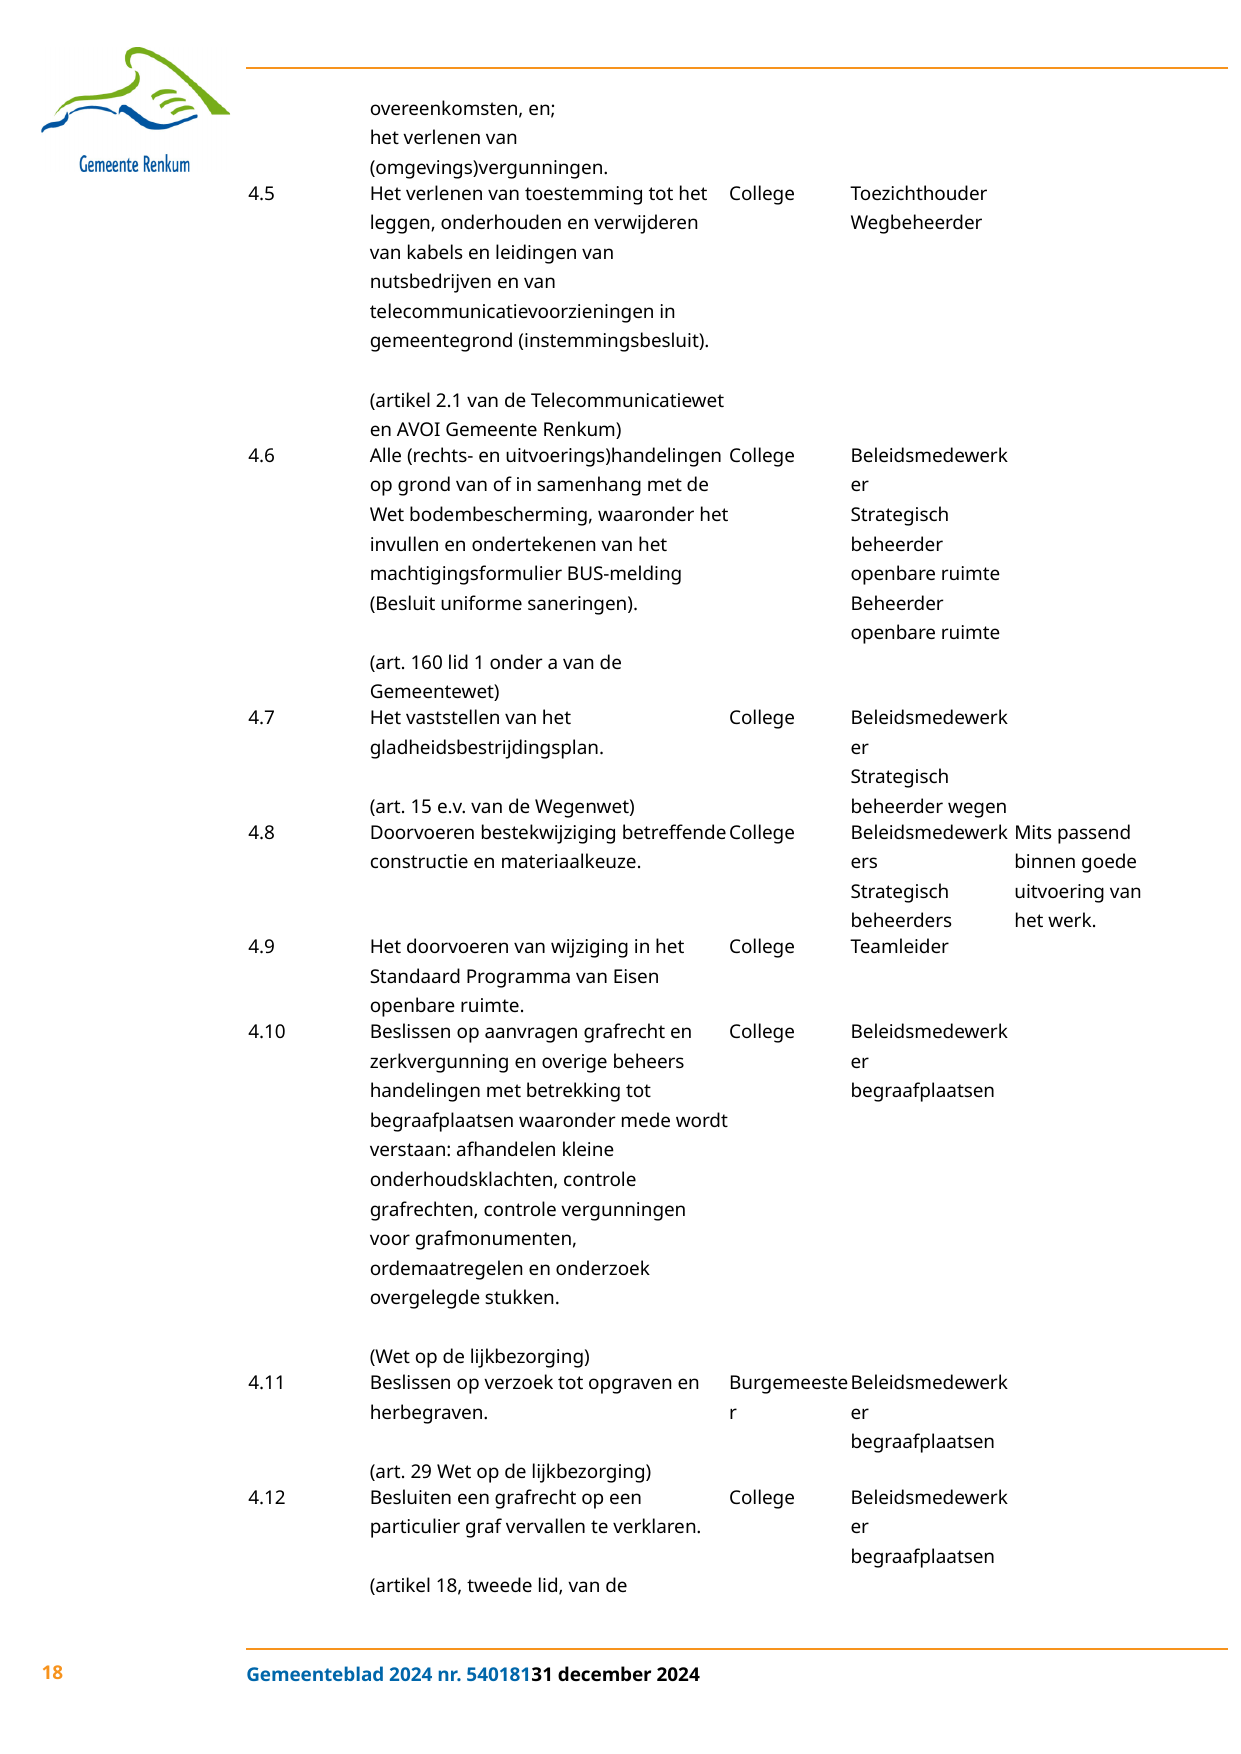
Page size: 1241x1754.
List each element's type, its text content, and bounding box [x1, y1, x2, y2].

table_cell College [729, 442, 850, 704]
table_cell [1014, 1370, 1152, 1484]
table_cell Beleidsmedewerker begraafplaatsen [850, 1484, 1014, 1598]
table_cell College [729, 705, 850, 819]
table_cell 4.5 [248, 180, 369, 442]
table_cell Het doorvoeren van wijziging in het Standaard Programma van Eisen openbare ruimte. [370, 934, 729, 1018]
table_cell [1014, 95, 1152, 180]
table_cell Alle (rechts- en uitvoerings)handelingen op grond van of in samenhang met de Wet bodembescherming, waaronder het invullen en ondertekenen van het machtigingsformulier BUS-melding (Besluit uniforme saneringen). (art. 160 lid 1 onder a van de Gemeentewet) [370, 442, 729, 704]
table_cell [1014, 180, 1152, 442]
table_cell College [729, 1018, 850, 1369]
table_cell Beslissen op verzoek tot opgraven en herbegraven. (art. 29 Wet op de lijkbezorging) [370, 1370, 729, 1484]
table_cell [729, 95, 850, 180]
picture [41, 47, 231, 172]
table_cell [1014, 934, 1152, 1018]
table_cell [248, 95, 369, 180]
table_cell Beleidsmedewerker begraafplaatsen [850, 1018, 1014, 1369]
table_cell [850, 95, 1014, 180]
table_cell College [729, 934, 850, 1018]
table_cell Beleidsmedewerker Strategisch beheerder openbare ruimte Beheerder openbare ruimte [850, 442, 1014, 704]
table_cell Besluiten een grafrecht op een particulier graf vervallen te verklaren. (artikel 18, tweede lid, van de [370, 1484, 729, 1598]
table_cell [1014, 442, 1152, 704]
table_cell 4.8 [248, 819, 369, 933]
table_cell 4.7 [248, 705, 369, 819]
table_cell Beleidsmedewerker Strategisch beheerder wegen [850, 705, 1014, 819]
table_cell Teamleider [850, 934, 1014, 1018]
table_cell 4.10 [248, 1018, 369, 1369]
table_cell overeenkomsten, en; het verlenen van (omgevings)vergunningen. [370, 95, 729, 180]
table_cell Het verlenen van toestemming tot het leggen, onderhouden en verwijderen van kabels en leidingen van nutsbedrijven en van telecommunicatievoorzieningen in gemeentegrond (instemmingsbesluit). (artikel 2.1 van de Telecommunicatiewet en AVOI Gemeente Renkum) [370, 180, 729, 442]
table_cell College [729, 819, 850, 933]
table_cell Mits passend binnen goede uitvoering van het werk. [1014, 819, 1152, 933]
table_cell 4.9 [248, 934, 369, 1018]
table_cell Doorvoeren bestekwijziging betreffende constructie en materiaalkeuze. [370, 819, 729, 933]
table_cell [1014, 1484, 1152, 1598]
table_cell 4.6 [248, 442, 369, 704]
table_cell College [729, 1484, 850, 1598]
table_cell Het vaststellen van het gladheidsbestrijdingsplan. (art. 15 e.v. van de Wegenwet) [370, 705, 729, 819]
table_cell Beslissen op aanvragen grafrecht en zerkvergunning en overige beheers handelingen met betrekking tot begraafplaatsen waaronder mede wordt verstaan: afhandelen kleine onderhoudsklachten, controle grafrechten, controle vergunningen voor grafmonumenten, ordemaatregelen en onderzoek overgelegde stukken. (Wet op de lijkbezorging) [370, 1018, 729, 1369]
table_cell Burgemeester [729, 1370, 850, 1484]
table_cell Toezichthouder Wegbeheerder [850, 180, 1014, 442]
table_cell [1014, 1018, 1152, 1369]
table_cell Beleidsmedewerker begraafplaatsen [850, 1370, 1014, 1484]
table_cell Beleidsmedewerkers Strategisch beheerders [850, 819, 1014, 933]
table_cell [1014, 705, 1152, 819]
table_cell 4.12 [248, 1484, 369, 1598]
table_cell 4.11 [248, 1370, 369, 1484]
table_cell College [729, 180, 850, 442]
